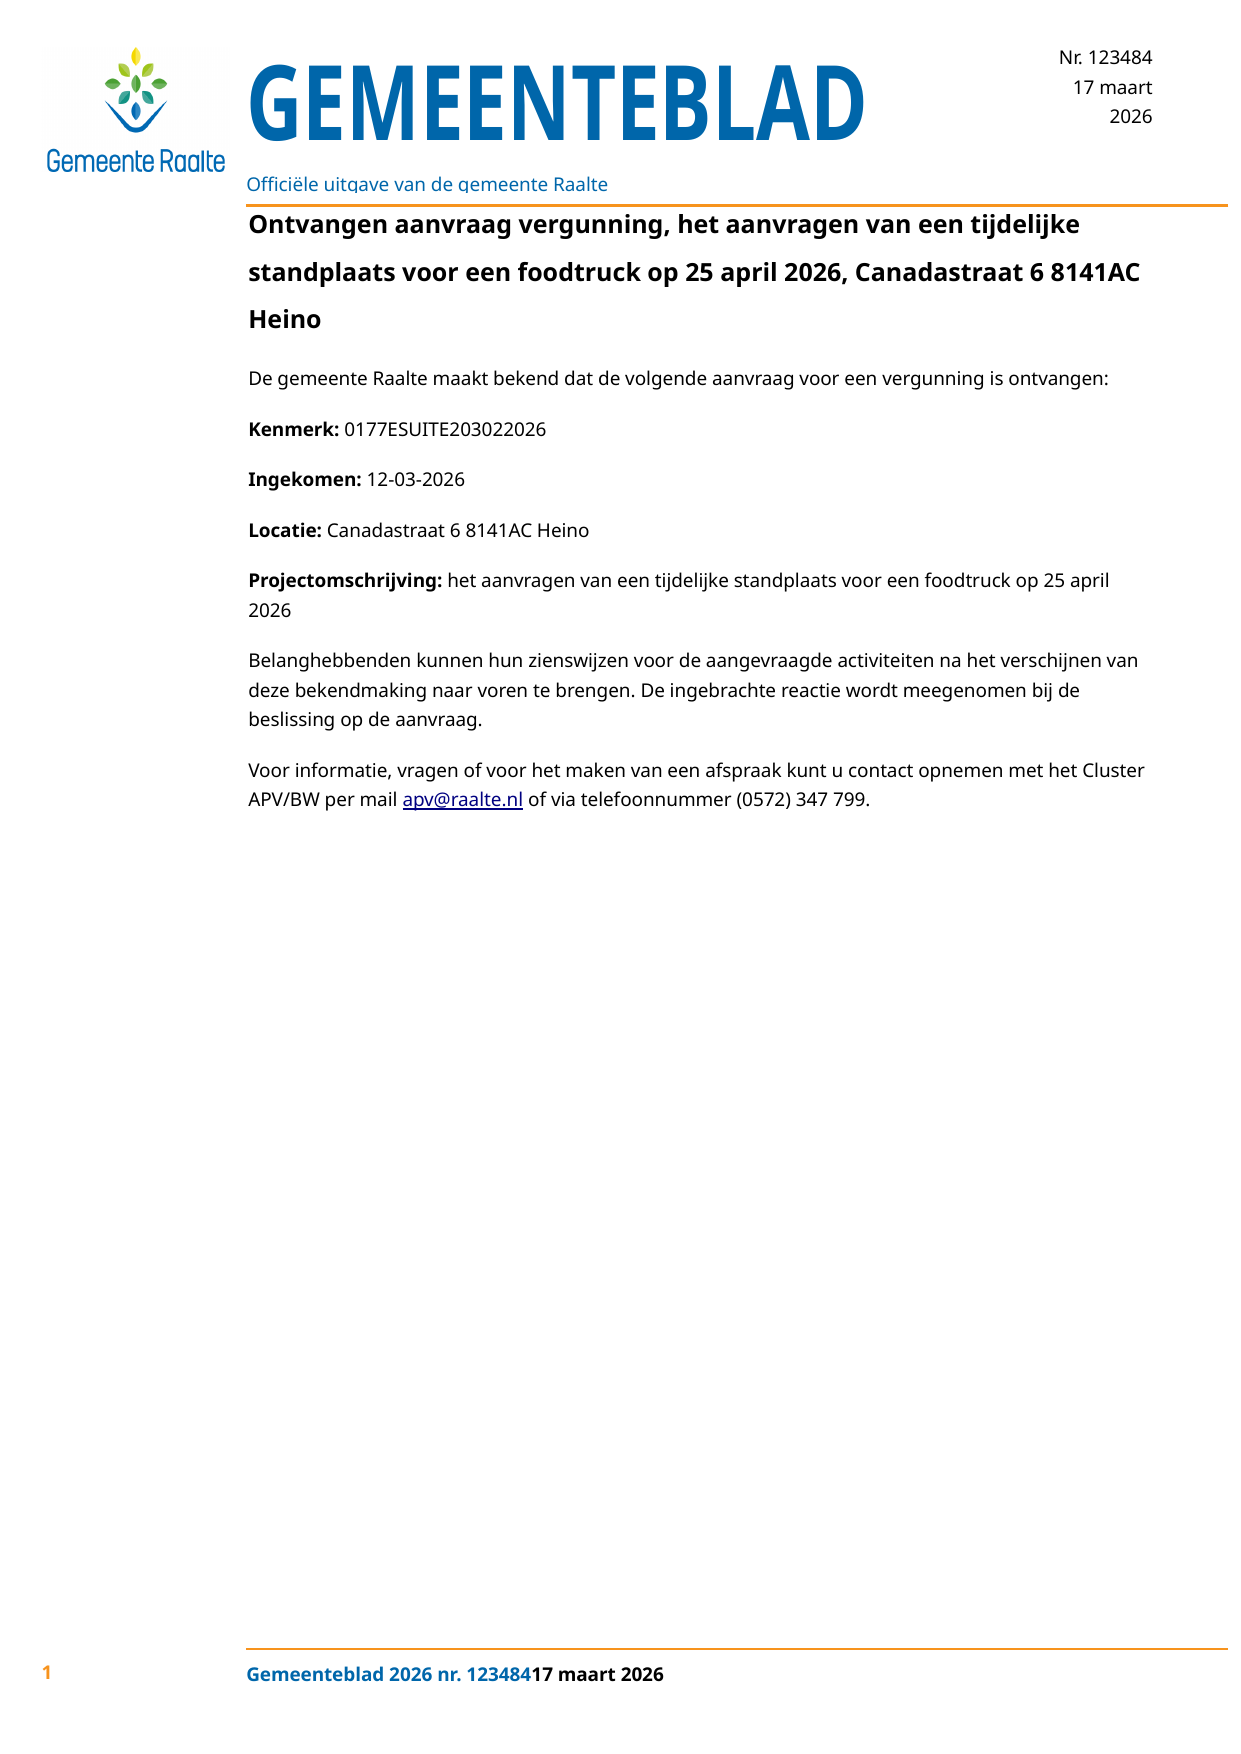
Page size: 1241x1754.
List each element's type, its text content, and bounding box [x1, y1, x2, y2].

text De gemeente Raalte maakt bekend dat de volgende aanvraag voor een vergunning is ontvangen: [248, 366, 1152, 391]
picture [41, 47, 231, 172]
text Ontvangen aanvraag vergunning, het aanvragen van een tijdelijke standplaats voor een foodtruck op 25 april 2026, Canadastraat 6 8141AC Heino [248, 207, 1152, 336]
text Kenmerk: 0177ESUITE203022026 [248, 416, 1152, 442]
text Voor informatie, vragen of voor het maken van een afspraak kunt u contact opnemen met het Cluster APV/BW per mail apv@raalte.nl of via telefoonnummer (0572) 347 799. [248, 757, 1152, 812]
text Belanghebbenden kunnen hun zienswijzen voor de aangevraagde activiteiten na het verschijnen van deze bekendmaking naar voren te brengen. De ingebrachte reactie wordt meegenomen bij de beslissing op de aanvraag. [248, 647, 1152, 732]
text Projectomschrijving: het aanvragen van een tijdelijke standplaats voor een foodtruck op 25 april 2026 [248, 567, 1152, 622]
text Ingekomen: 12-03-2026 [248, 466, 1152, 492]
text Locatie: Canadastraat 6 8141AC Heino [248, 517, 1152, 542]
